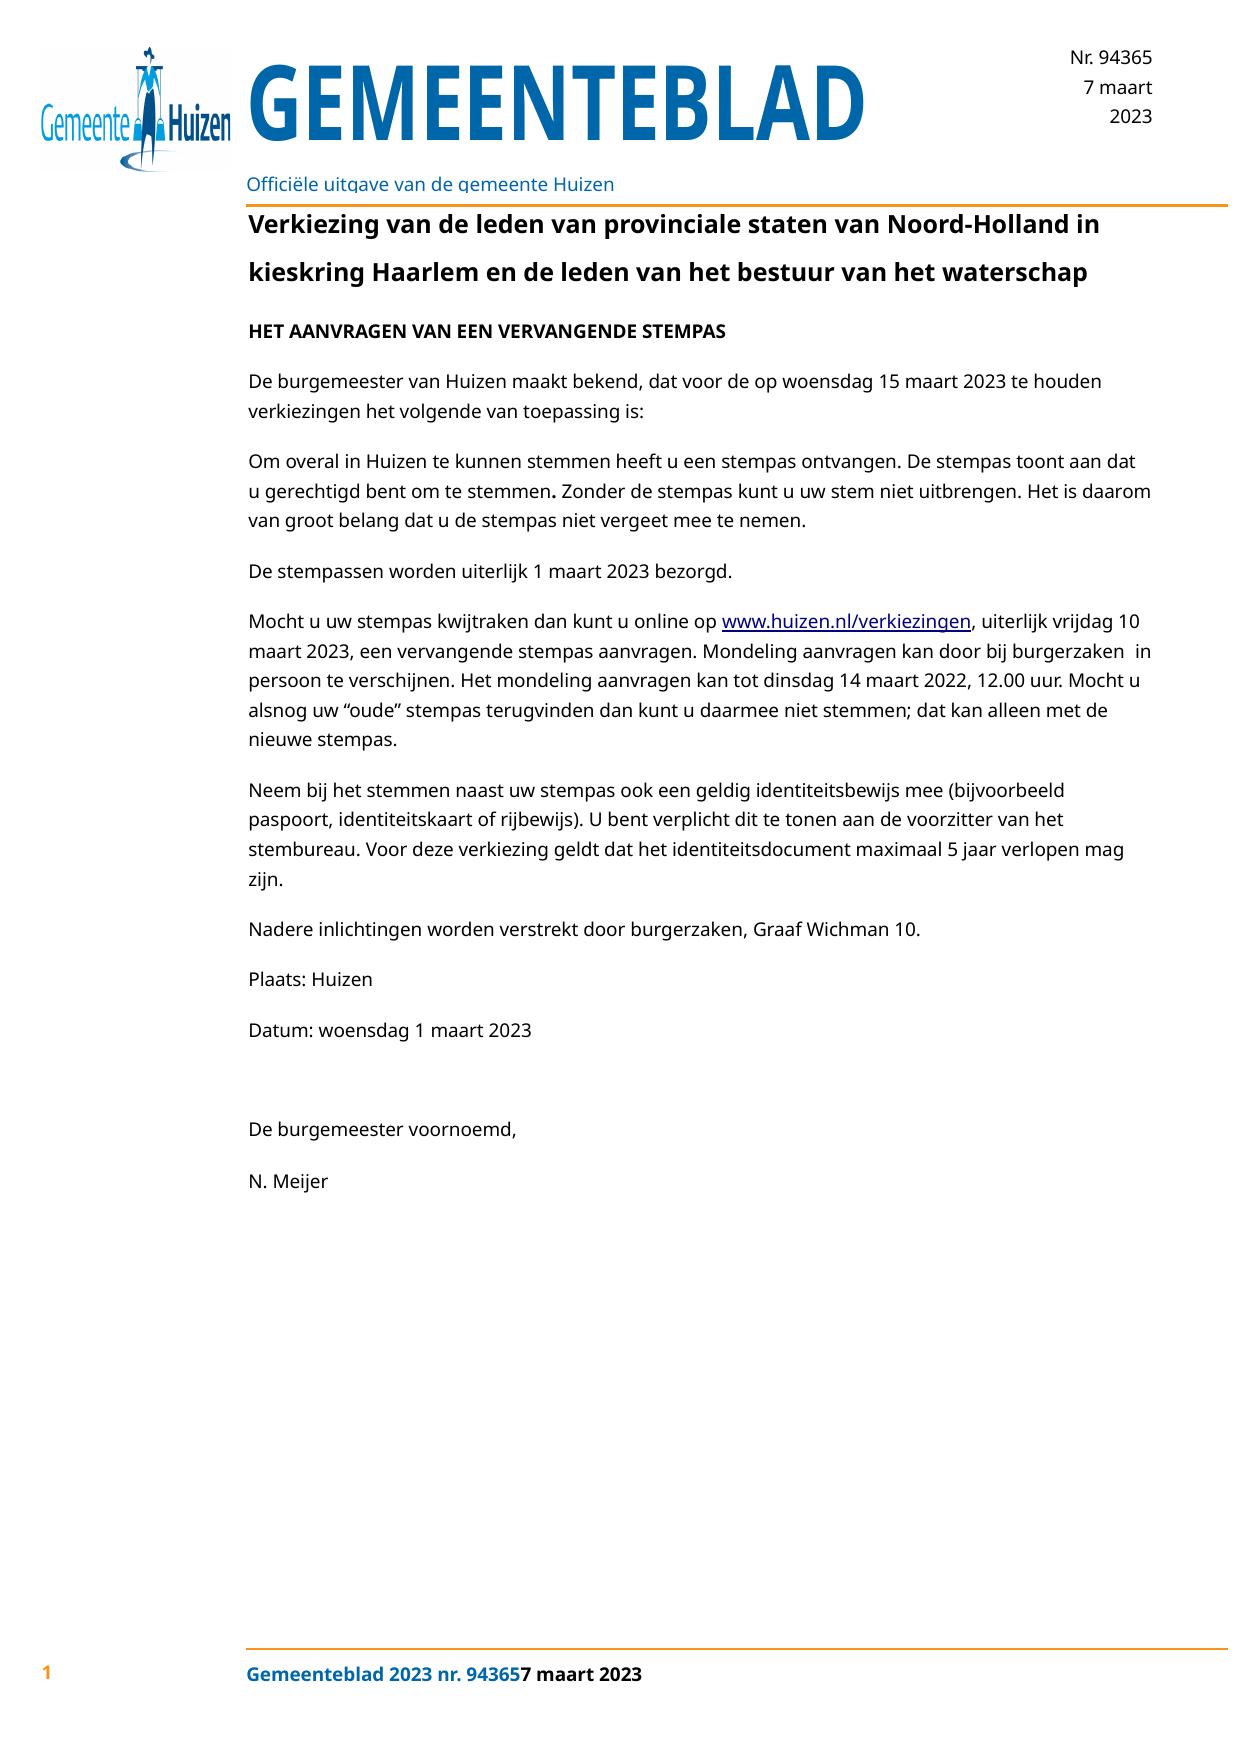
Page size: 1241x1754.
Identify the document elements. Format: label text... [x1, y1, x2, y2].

text N. Meijer [248, 1168, 1152, 1193]
text Nadere inlichtingen worden verstrekt door burgerzaken, Graaf Wichman 10. [248, 916, 1152, 942]
text Plaats: Huizen [248, 967, 1152, 992]
text Om overal in Huizen te kunnen stemmen heeft u een stempas ontvangen. De stempas toont aan dat u gerechtigd bent om te stemmen. Zonder de stempas kunt u uw stem niet uitbrengen. Het is daarom van groot belang dat u de stempas niet vergeet mee te nemen. [248, 448, 1152, 533]
picture [41, 47, 231, 172]
text Mocht u uw stempas kwijtraken dan kunt u online op www.huizen.nl/verkiezingen, uiterlijk vrijdag 10 maart 2023, een vervangende stempas aanvragen. Mondeling aanvragen kan door bij burgerzaken in persoon te verschijnen. Het mondeling aanvragen kan tot dinsdag 14 maart 2022, 12.00 uur. Mocht u alsnog uw “oude” stempas terugvinden dan kunt u daarmee niet stemmen; dat kan alleen met de nieuwe stempas. [248, 608, 1152, 752]
text Verkiezing van de leden van provinciale staten van Noord-Holland in kieskring Haarlem en de leden van het bestuur van het waterschap [248, 207, 1152, 288]
text HET AANVRAGEN VAN EEN VERVANGENDE STEMPAS [248, 318, 1152, 344]
text De burgemeester voornoemd, [248, 1116, 1152, 1142]
text De burgemeester van Huizen maakt bekend, dat voor de op woensdag 15 maart 2023 te houden verkiezingen het volgende van toepassing is: [248, 368, 1152, 424]
text Neem bij het stemmen naast uw stempas ook een geldig identiteitsbewijs mee (bijvoorbeeld paspoort, identiteitskaart of rijbewijs). U bent verplicht dit te tonen aan de voorzitter van het stembureau. Voor deze verkiezing geldt dat het identiteitsdocument maximaal 5 jaar verlopen mag zijn. [248, 777, 1152, 892]
text Datum: woensdag 1 maart 2023 [248, 1017, 1152, 1043]
text De stempassen worden uiterlijk 1 maart 2023 bezorgd. [248, 558, 1152, 584]
